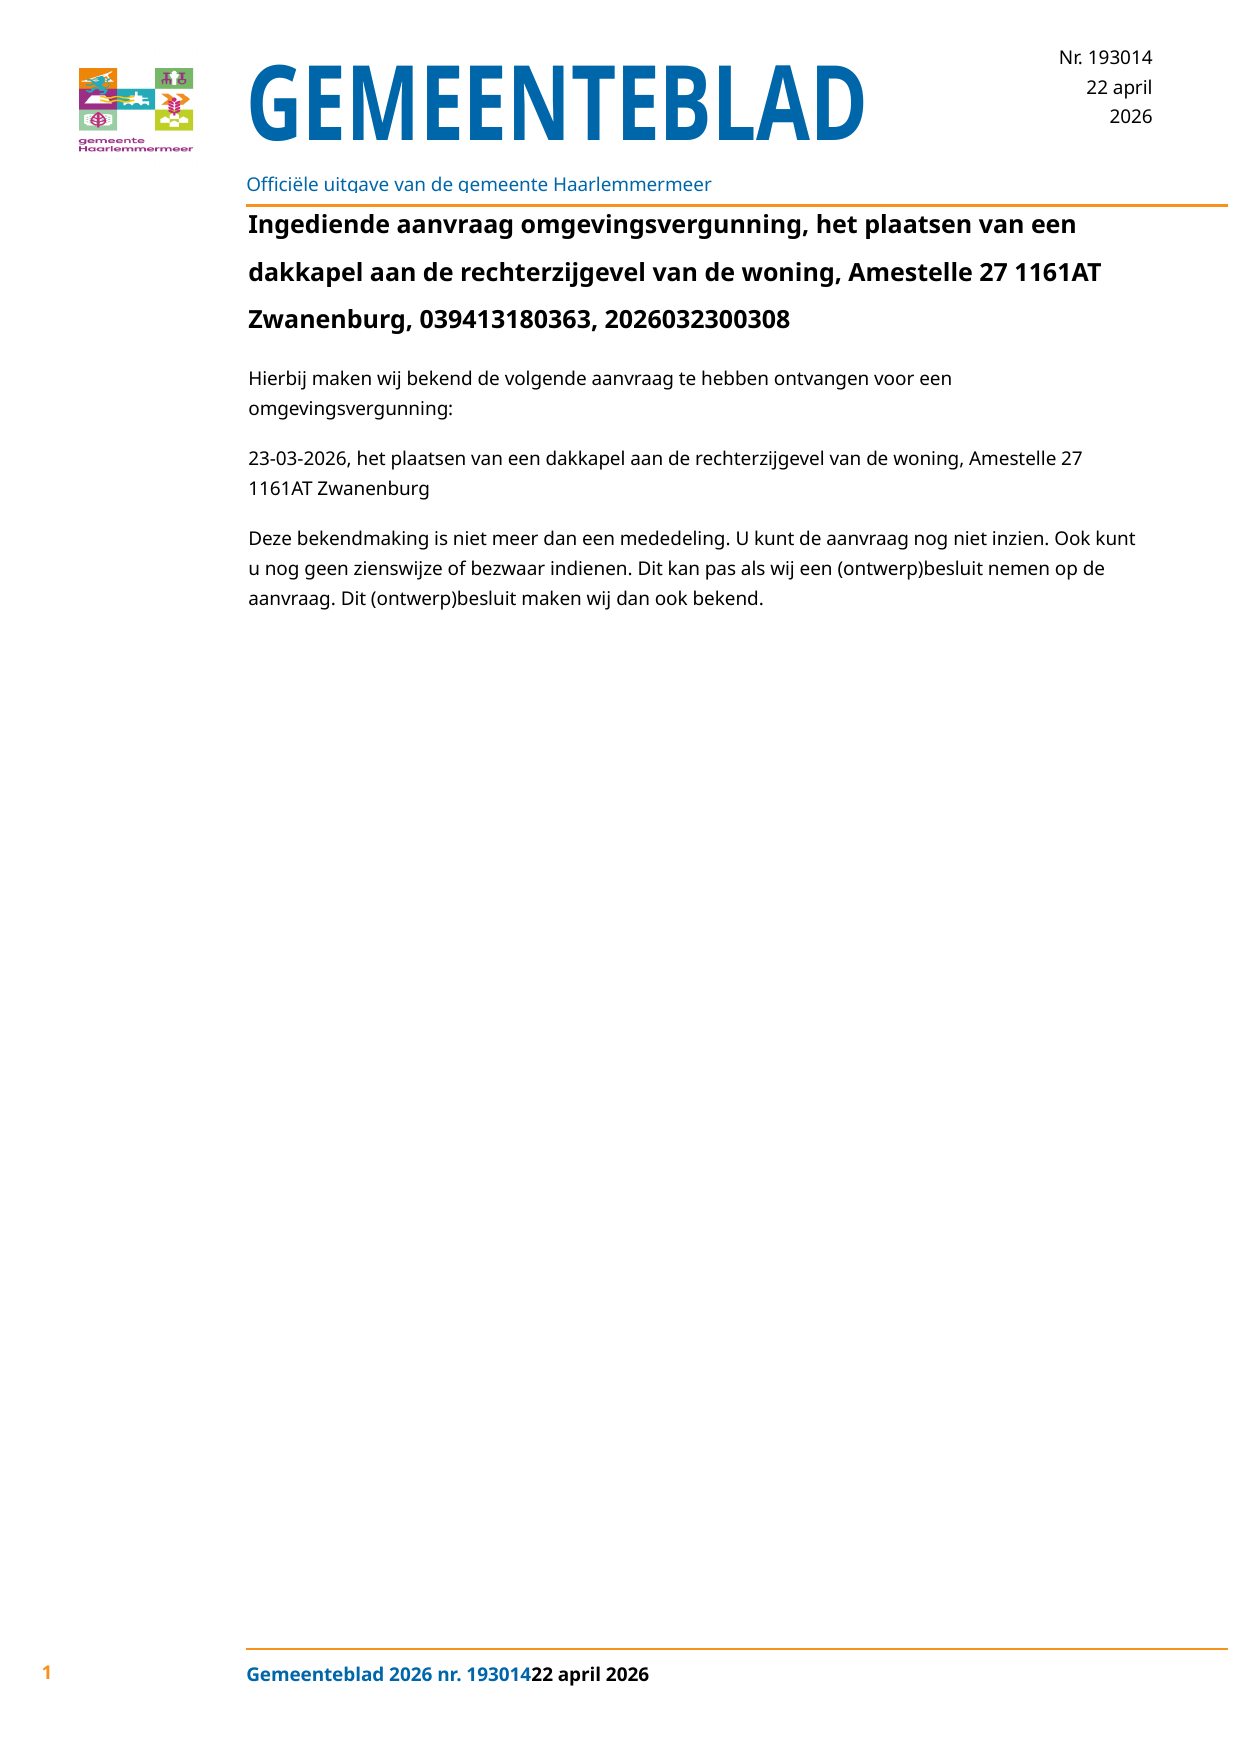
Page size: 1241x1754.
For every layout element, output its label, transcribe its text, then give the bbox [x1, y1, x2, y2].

text Ingediende aanvraag omgevingsvergunning, het plaatsen van een dakkapel aan de rechterzijgevel van de woning, Amestelle 27 1161AT Zwanenburg, 039413180363, 2026032300308 [248, 207, 1152, 336]
picture [41, 47, 231, 172]
text 23-03-2026, het plaatsen van een dakkapel aan de rechterzijgevel van de woning, Amestelle 27 1161AT Zwanenburg [248, 446, 1152, 501]
text Hierbij maken wij bekend de volgende aanvraag te hebben ontvangen voor een omgevingsvergunning: [248, 366, 1152, 421]
text Deze bekendmaking is niet meer dan een mededeling. U kunt de aanvraag nog niet inzien. Ook kunt u nog geen zienswijze of bezwaar indienen. Dit kan pas als wij een (ontwerp)besluit nemen op de aanvraag. Dit (ontwerp)besluit maken wij dan ook bekend. [248, 526, 1152, 610]
